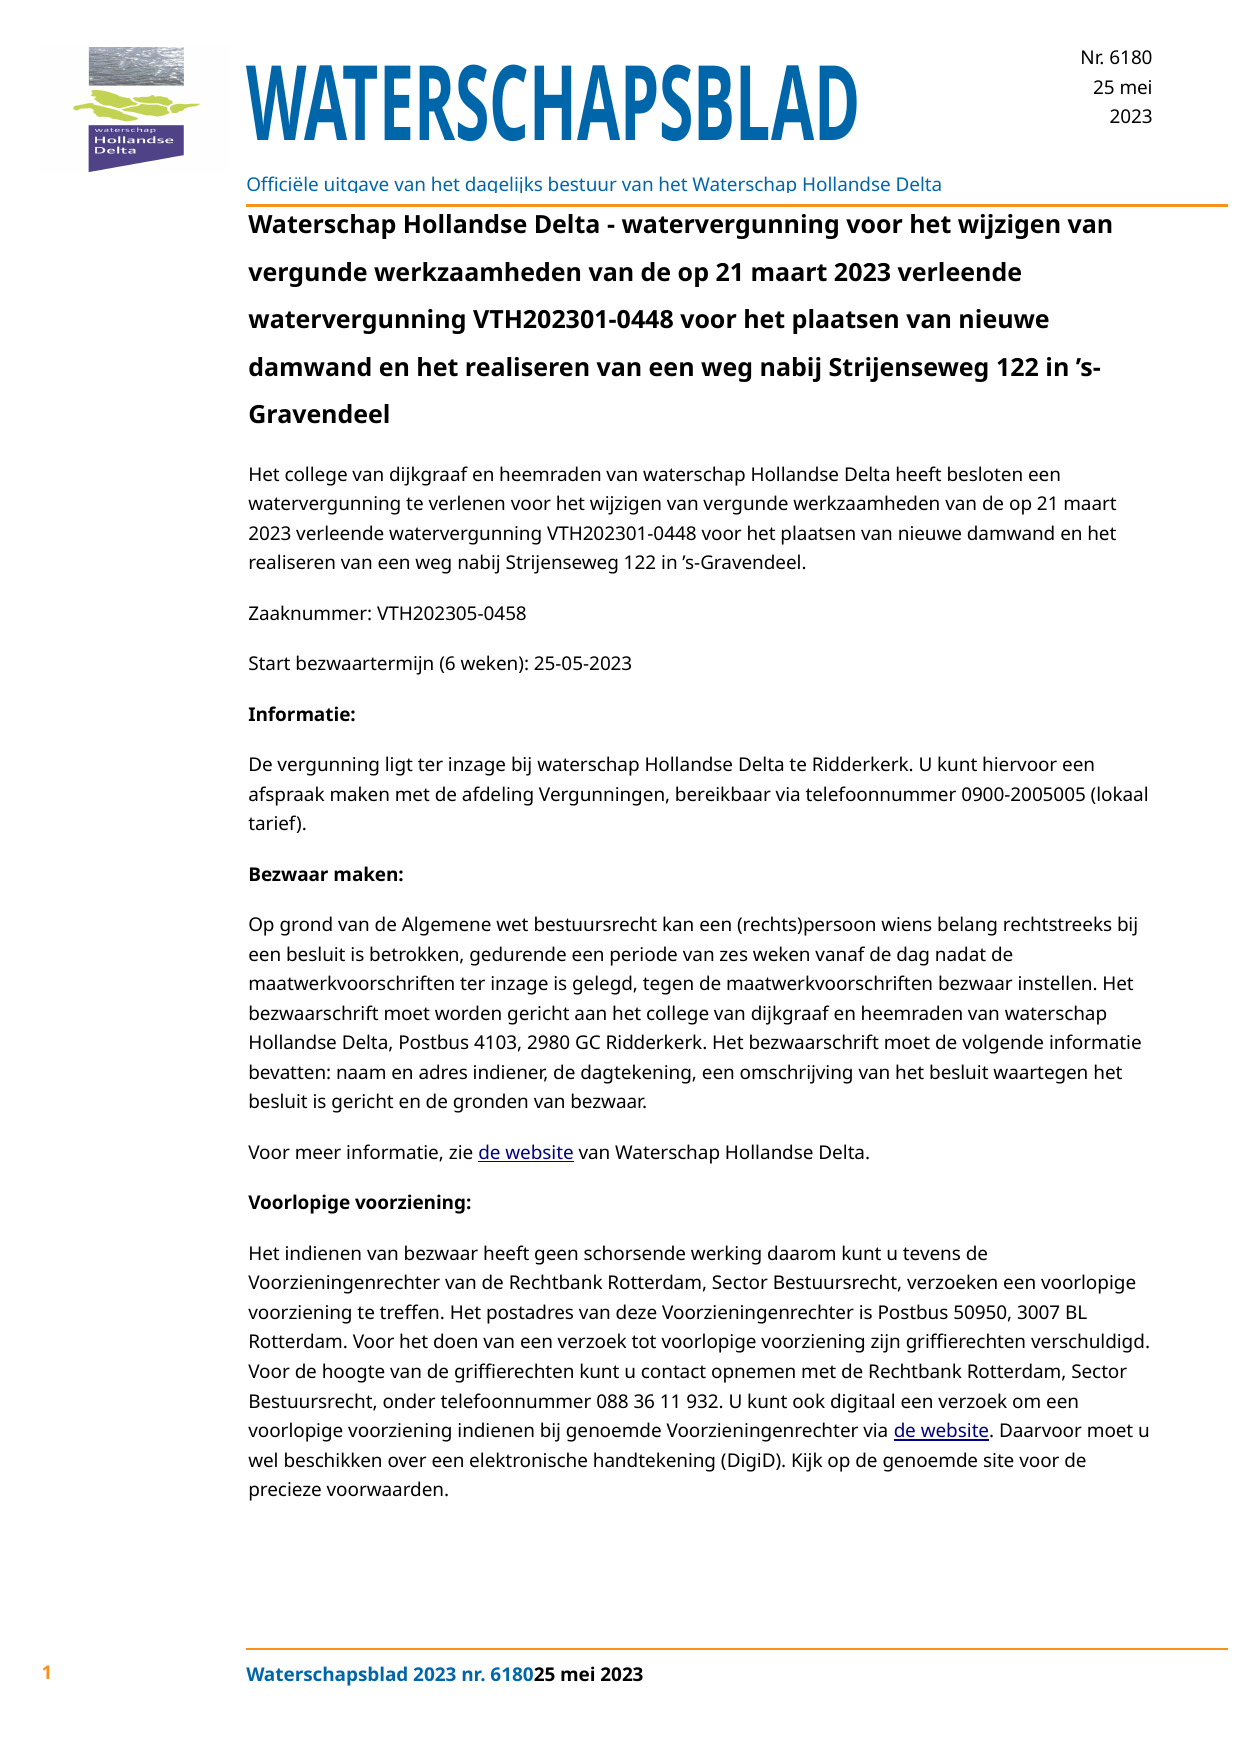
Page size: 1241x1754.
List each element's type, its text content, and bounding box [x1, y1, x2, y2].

text Het college van dijkgraaf en heemraden van waterschap Hollandse Delta heeft besloten een watervergunning te verlenen voor het wijzigen van vergunde werkzaamheden van de op 21 maart 2023 verleende watervergunning VTH202301-0448 voor het plaatsen van nieuwe damwand en het realiseren van een weg nabij Strijenseweg 122 in ’s-Gravendeel. [248, 461, 1152, 575]
text Start bezwaartermijn (6 weken): 25-05-2023 [248, 650, 1152, 676]
text De vergunning ligt ter inzage bij waterschap Hollandse Delta te Ridderkerk. U kunt hiervoor een afspraak maken met de afdeling Vergunningen, bereikbaar via telefoonnummer 0900-2005005 (lokaal tarief). [248, 751, 1152, 836]
text Waterschap Hollandse Delta - watervergunning voor het wijzigen van vergunde werkzaamheden van de op 21 maart 2023 verleende watervergunning VTH202301-0448 voor het plaatsen van nieuwe damwand en het realiseren van een weg nabij Strijenseweg 122 in ’s-Gravendeel [248, 207, 1152, 431]
text Bezwaar maken: [248, 861, 1152, 886]
text Informatie: [248, 701, 1152, 726]
picture [41, 47, 231, 172]
text Op grond van de Algemene wet bestuursrecht kan een (rechts)persoon wiens belang rechtstreeks bij een besluit is betrokken, gedurende een periode van zes weken vanaf de dag nadat de maatwerkvoorschriften ter inzage is gelegd, tegen de maatwerkvoorschriften bezwaar instellen. Het bezwaarschrift moet worden gericht aan het college van dijkgraaf en heemraden van waterschap Hollandse Delta, Postbus 4103, 2980 GC Ridderkerk. Het bezwaarschrift moet de volgende informatie bevatten: naam en adres indiener, de dagtekening, een omschrijving van het besluit waartegen het besluit is gericht en de gronden van bezwaar. [248, 911, 1152, 1114]
text Zaaknummer: VTH202305-0458 [248, 600, 1152, 626]
text Voorlopige voorziening: [248, 1189, 1152, 1215]
text Voor meer informatie, zie de website van Waterschap Hollandse Delta. [248, 1139, 1152, 1165]
text Het indienen van bezwaar heeft geen schorsende werking daarom kunt u tevens de Voorzieningenrechter van de Rechtbank Rotterdam, Sector Bestuursrecht, verzoeken een voorlopige voorziening te treffen. Het postadres van deze Voorzieningenrechter is Postbus 50950, 3007 BL Rotterdam. Voor het doen van een verzoek tot voorlopige voorziening zijn griffierechten verschuldigd. Voor de hoogte van de griffierechten kunt u contact opnemen met de Rechtbank Rotterdam, Sector Bestuursrecht, onder telefoonnummer 088 36 11 932. U kunt ook digitaal een verzoek om een voorlopige voorziening indienen bij genoemde Voorzieningenrechter via de website. Daarvoor moet u wel beschikken over een elektronische handtekening (DigiD). Kijk op de genoemde site voor de precieze voorwaarden. [248, 1240, 1152, 1502]
